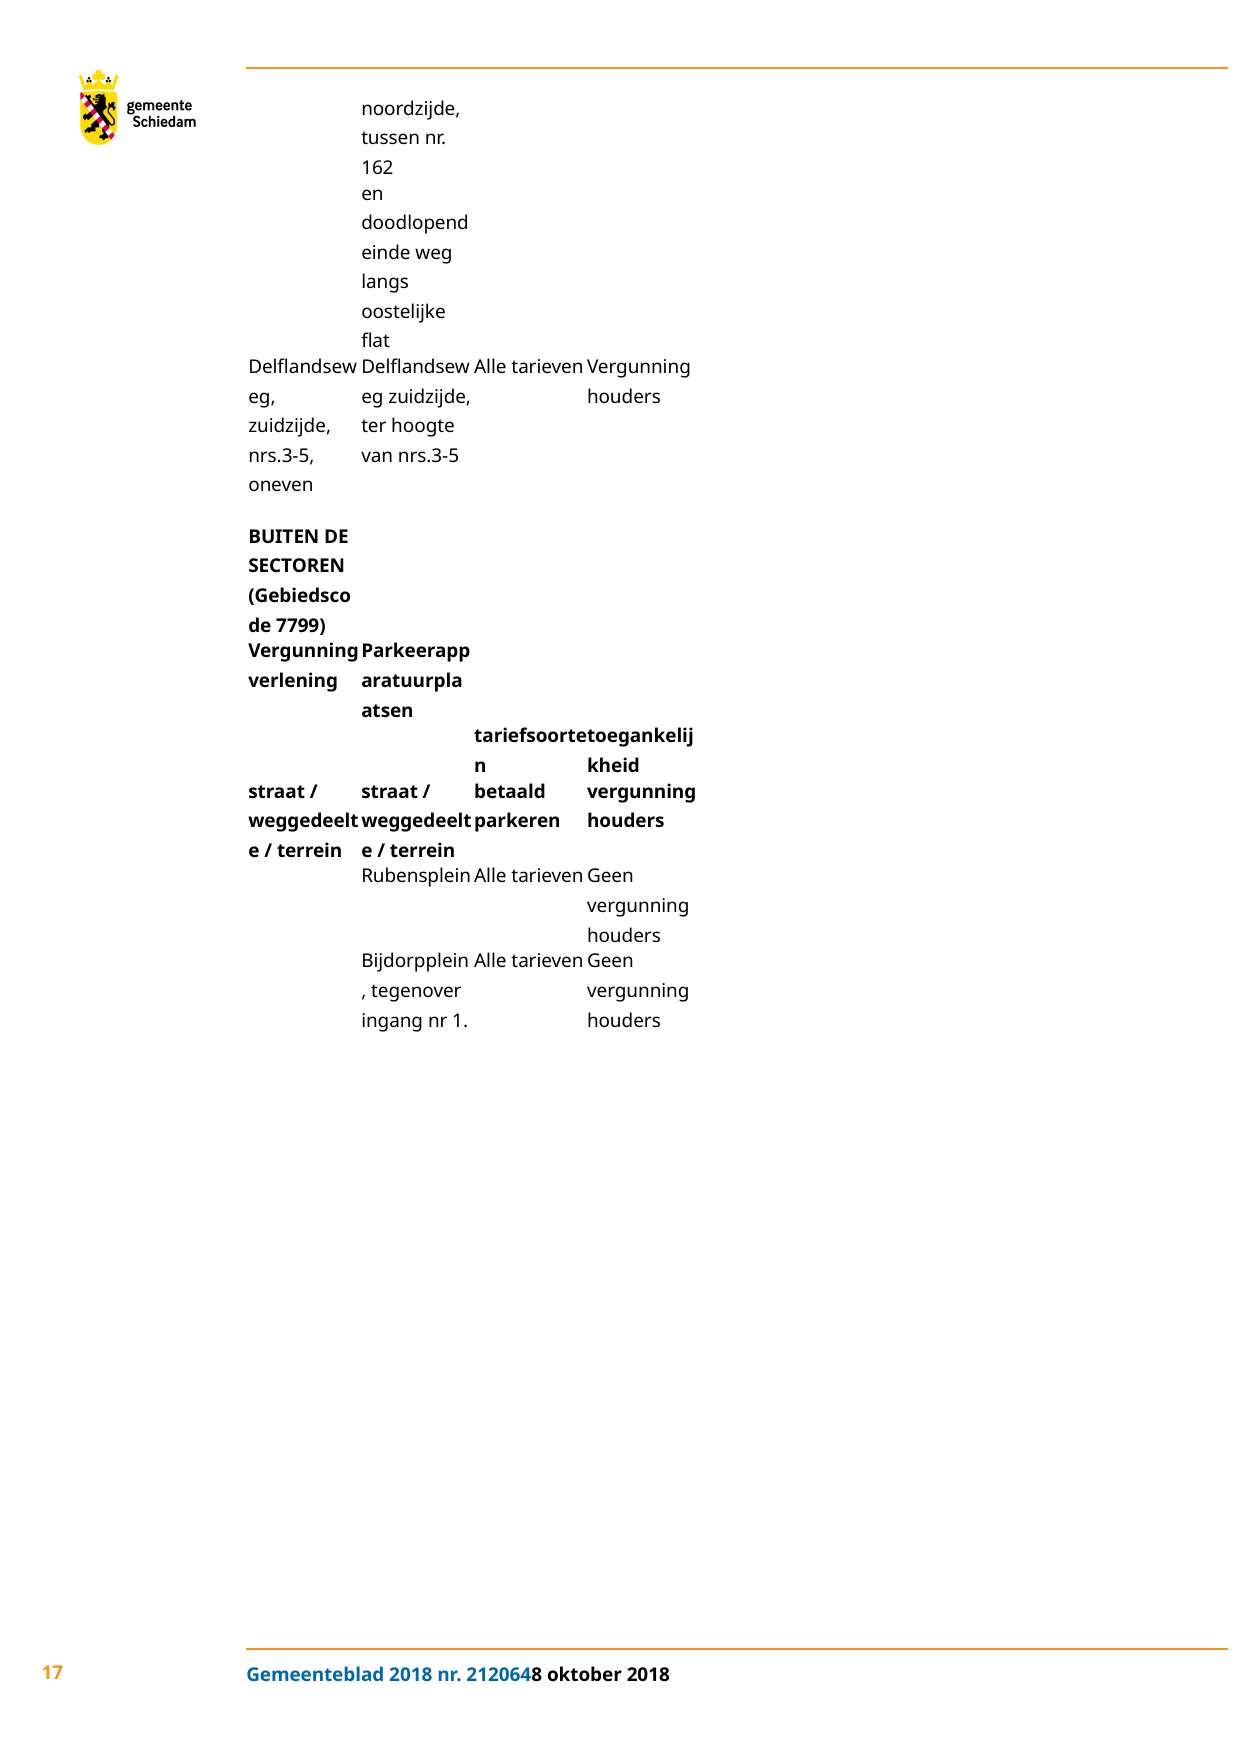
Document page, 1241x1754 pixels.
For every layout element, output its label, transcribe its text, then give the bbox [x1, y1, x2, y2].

table_cell Bijdorpplein, tegenover ingang nr 1. [361, 948, 474, 1032]
table_cell [587, 498, 700, 523]
table_cell [248, 498, 361, 523]
table_cell Geen vergunninghouders [587, 863, 700, 948]
table_cell [248, 948, 361, 1032]
table_cell [587, 638, 700, 722]
table_cell [1039, 498, 1152, 523]
table_cell betaald parkeren [474, 778, 587, 863]
table_cell [474, 523, 587, 638]
table_cell noordzijde, tussen nr. 162 [361, 95, 474, 180]
table_cell [474, 180, 587, 353]
table_cell [361, 523, 474, 638]
table_cell [813, 498, 926, 523]
table_cell toegankelijkheid [587, 723, 700, 778]
table_cell Parkeerapparatuurplaatsen [361, 638, 474, 722]
table_cell [700, 498, 813, 523]
table_cell Geen vergunninghouders [587, 948, 700, 1032]
table_cell en doodlopend einde weg langs oostelijke flat [361, 180, 474, 353]
table_cell [587, 95, 700, 180]
table_cell [474, 498, 587, 523]
table_cell Vergunningverlening [248, 638, 361, 722]
table_cell [587, 523, 700, 638]
picture [41, 47, 231, 172]
table_cell [474, 638, 587, 722]
table_cell [361, 723, 474, 778]
table_cell Vergunninghouders [587, 353, 700, 497]
table_cell [248, 95, 361, 180]
table_cell straat / weggedeelte / terrein [248, 778, 361, 863]
table_cell [587, 180, 700, 353]
table_cell Delflandseweg zuidzijde, ter hoogte van nrs.3-5 [361, 353, 474, 497]
table_cell [248, 863, 361, 948]
table_cell Alle tarieven [474, 353, 587, 497]
table_cell Alle tarieven [474, 948, 587, 1032]
table_cell Alle tarieven [474, 863, 587, 948]
table_cell [926, 498, 1038, 523]
table_cell vergunninghouders [587, 778, 700, 863]
table_cell tariefsoorten [474, 723, 587, 778]
table_cell Rubensplein [361, 863, 474, 948]
table_cell BUITEN DE SECTOREN (Gebiedscode 7799) [248, 523, 361, 638]
table_cell [361, 498, 474, 523]
table_cell [248, 180, 361, 353]
table_cell [474, 95, 587, 180]
table_cell [248, 723, 361, 778]
table_cell Delflandseweg, zuidzijde, nrs.3-5, oneven [248, 353, 361, 497]
table_cell straat / weggedeelte / terrein [361, 778, 474, 863]
